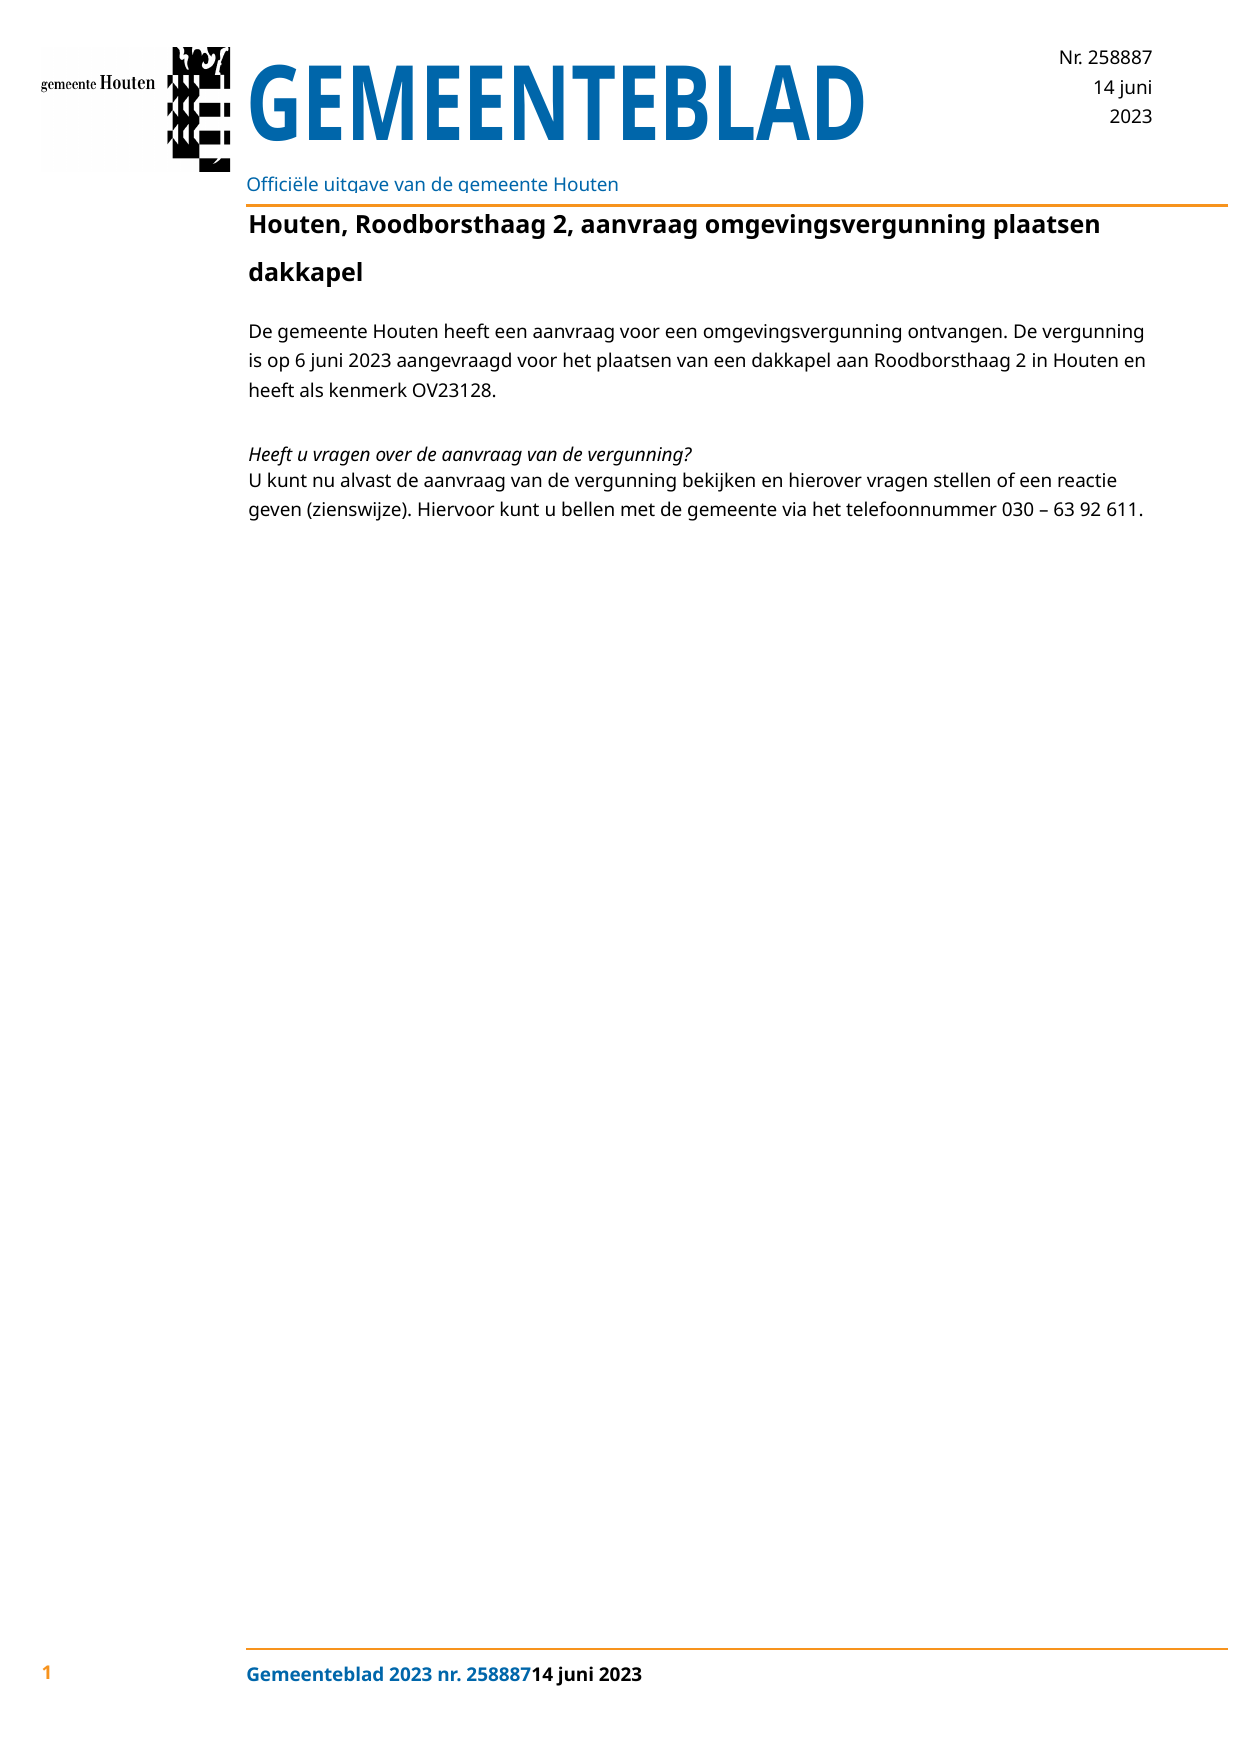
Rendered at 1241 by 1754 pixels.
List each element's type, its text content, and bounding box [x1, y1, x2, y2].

text De gemeente Houten heeft een aanvraag voor een omgevingsvergunning ontvangen. De vergunning is op 6 juni 2023 aangevraagd voor het plaatsen van een dakkapel aan Roodborsthaag 2 in Houten en heeft als kenmerk OV23128. [248, 318, 1152, 403]
text Houten, Roodborsthaag 2, aanvraag omgevingsvergunning plaatsen dakkapel [248, 207, 1152, 288]
text Heeft u vragen over de aanvraag van de vergunning? [248, 441, 1152, 467]
text U kunt nu alvast de aanvraag van de vergunning bekijken en hierover vragen stellen of een reactie geven (zienswijze). Hiervoor kunt u bellen met de gemeente via het telefoonnummer 030 – 63 92 611. [248, 467, 1152, 522]
picture [41, 47, 231, 172]
